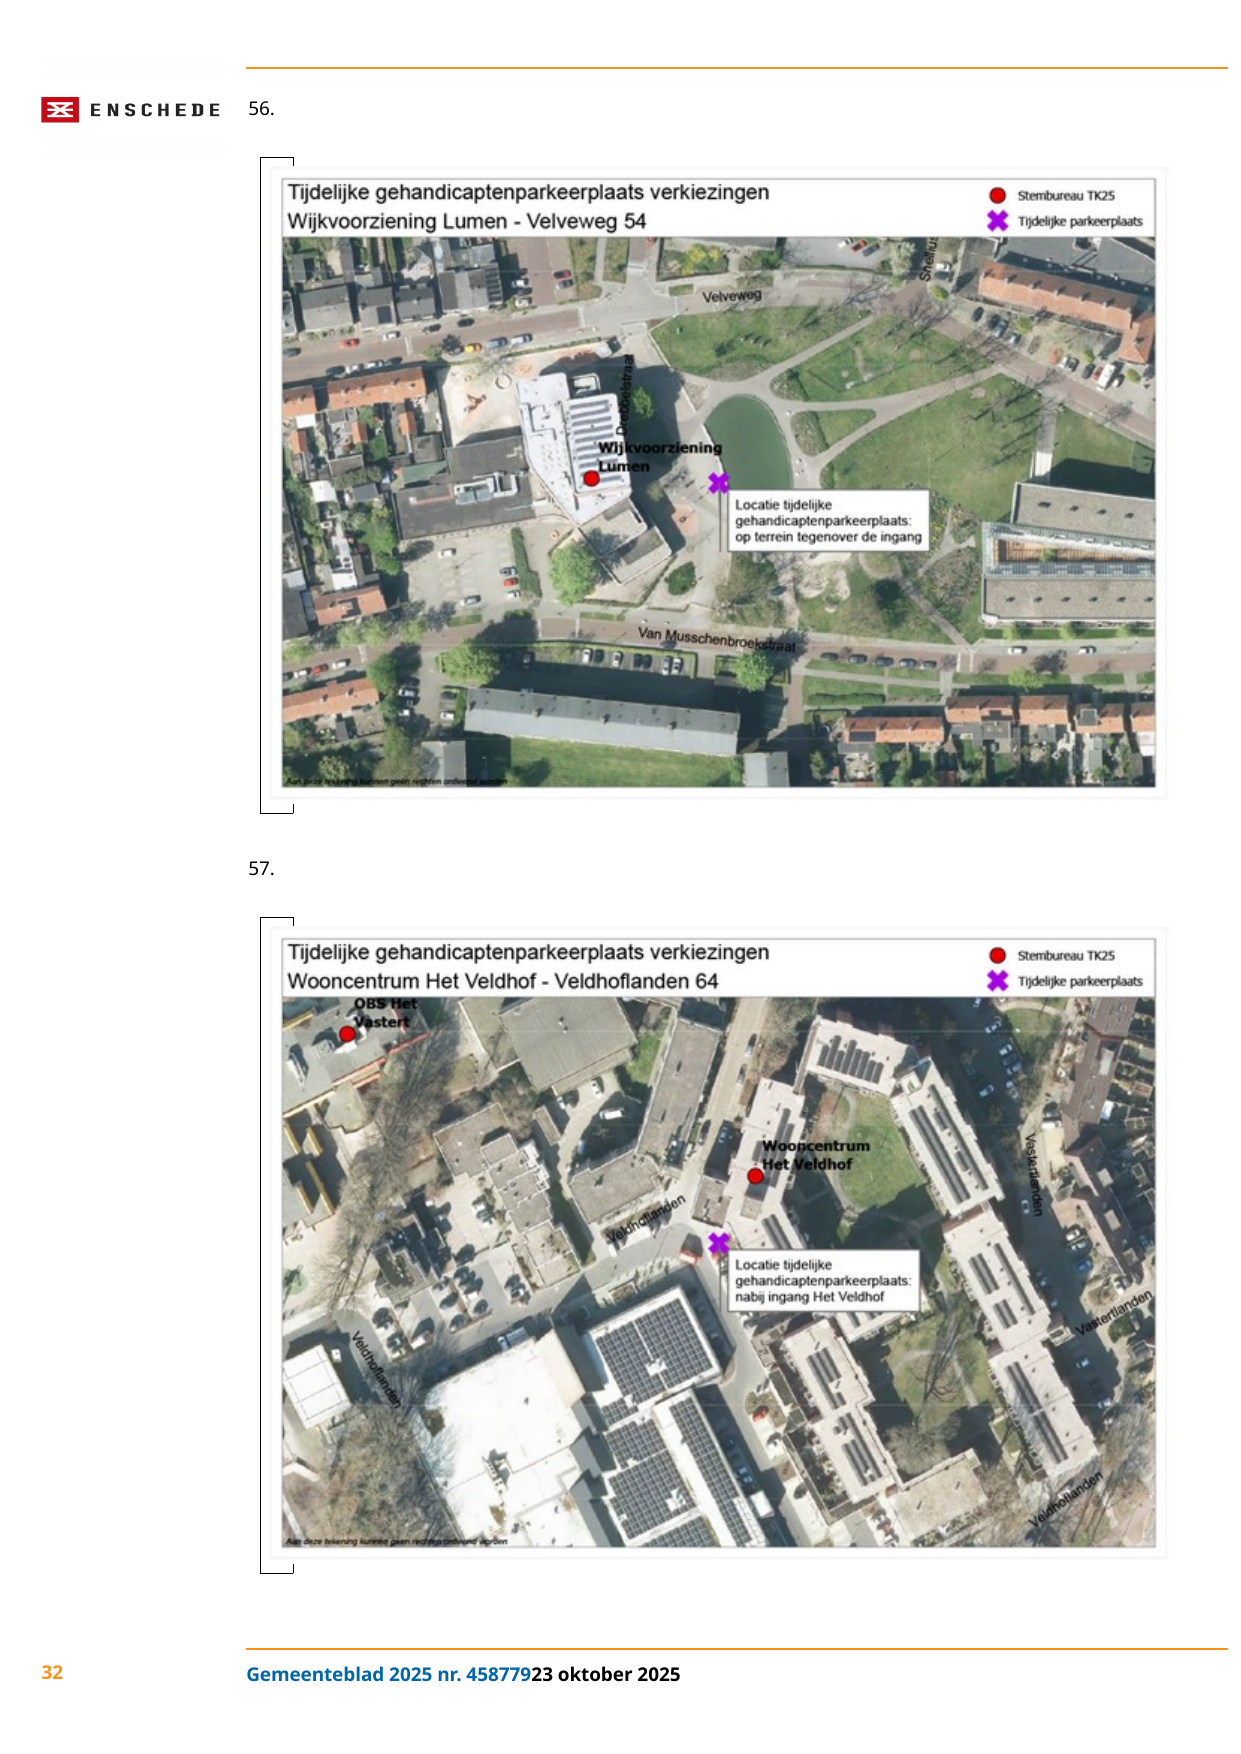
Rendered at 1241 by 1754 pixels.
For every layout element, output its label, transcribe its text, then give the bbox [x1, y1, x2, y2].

picture [268, 166, 1173, 804]
text 56. [248, 95, 1152, 121]
picture [41, 47, 231, 172]
text 57. [248, 855, 1152, 881]
picture [268, 926, 1173, 1564]
